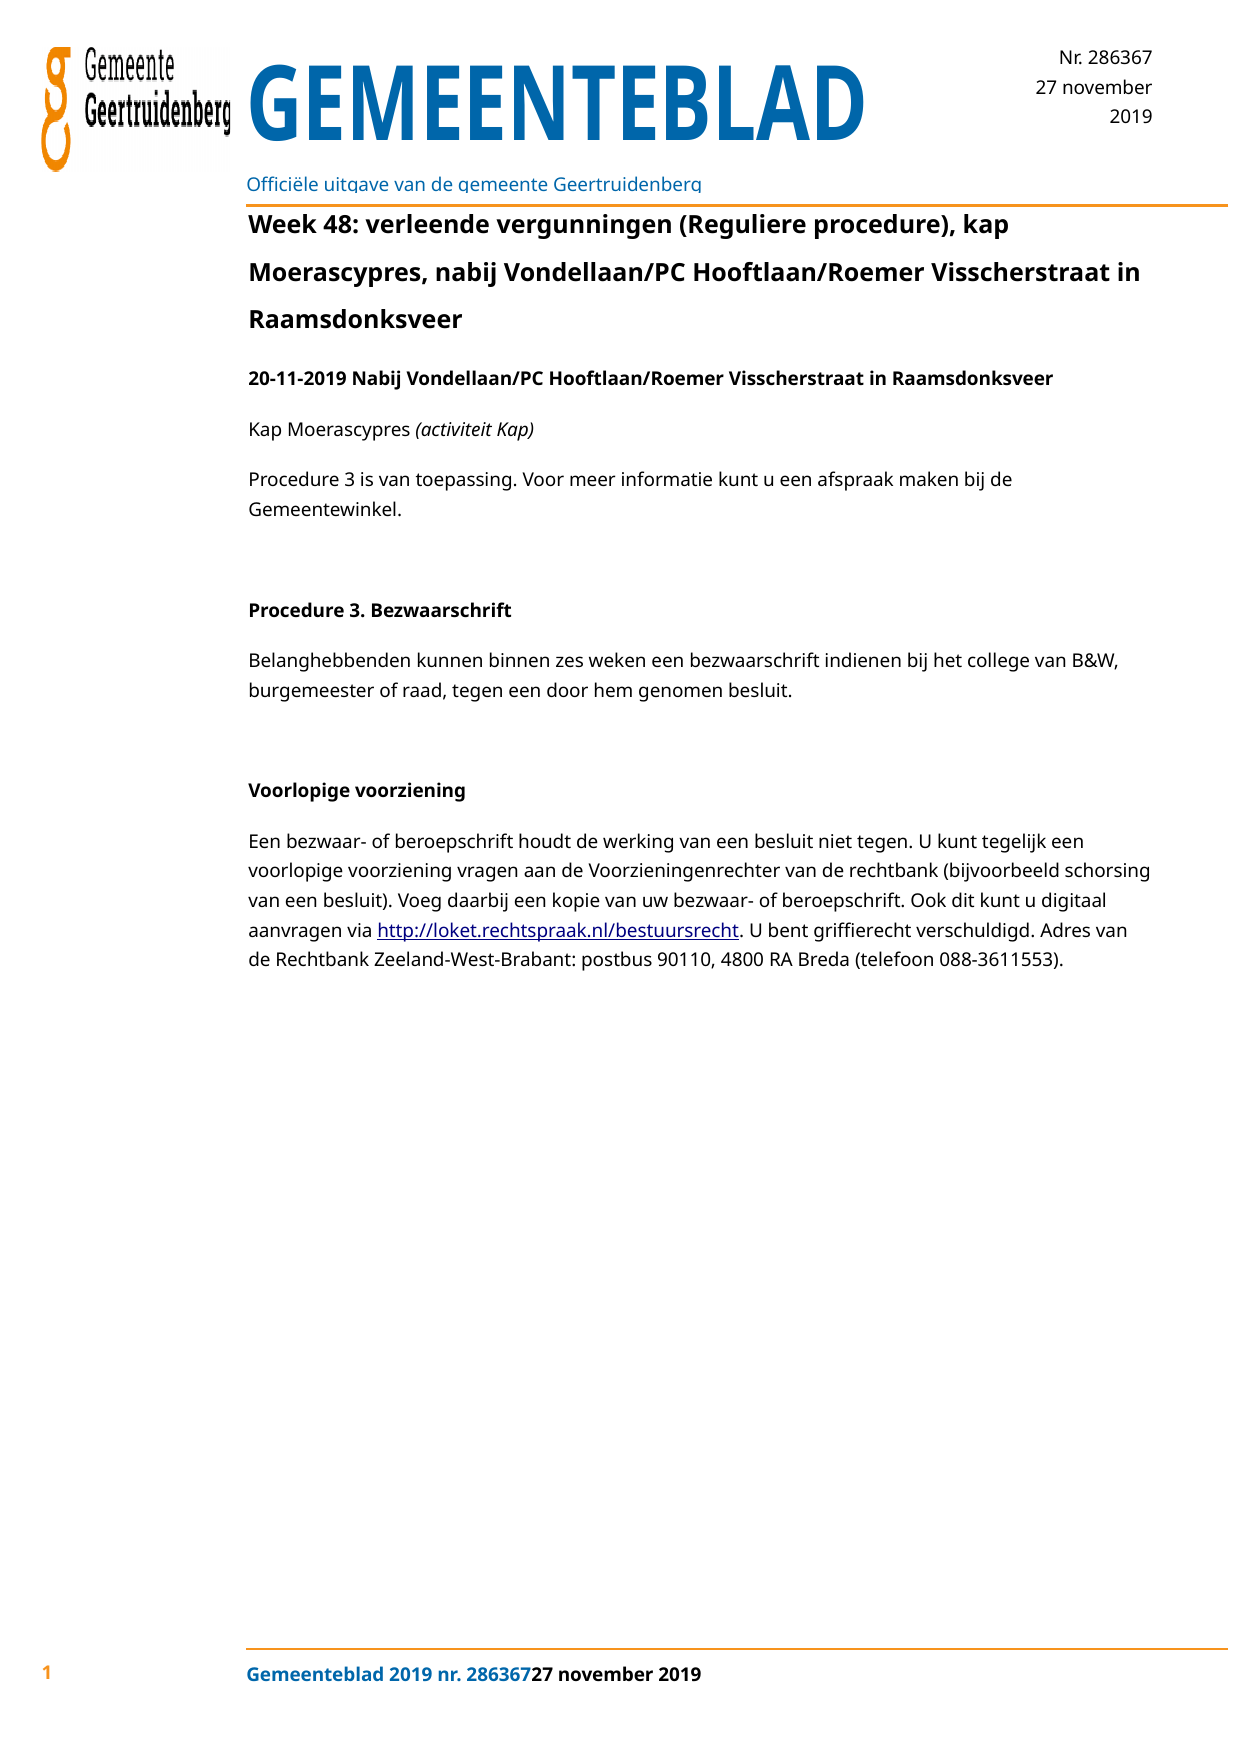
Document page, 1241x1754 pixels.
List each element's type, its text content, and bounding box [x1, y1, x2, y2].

picture [41, 47, 231, 172]
text 20-11-2019 Nabij Vondellaan/PC Hooftlaan/Roemer Visscherstraat in Raamsdonksveer [248, 366, 1152, 391]
text Kap Moerascypres (activiteit Kap) [248, 416, 1152, 442]
text Week 48: verleende vergunningen (Reguliere procedure), kap Moerascypres, nabij Vondellaan/PC Hooftlaan/Roemer Visscherstraat in Raamsdonksveer [248, 207, 1152, 336]
text Procedure 3 is van toepassing. Voor meer informatie kunt u een afspraak maken bij de Gemeentewinkel. [248, 466, 1152, 522]
text Voorlopige voorziening [248, 778, 1152, 803]
text Belanghebbenden kunnen binnen zes weken een bezwaarschrift indienen bij het college van B&W, burgemeester of raad, tegen een door hem genomen besluit. [248, 647, 1152, 702]
text Procedure 3. Bezwaarschrift [248, 597, 1152, 622]
text Een bezwaar- of beroepschrift houdt de werking van een besluit niet tegen. U kunt tegelijk een voorlopige voorziening vragen aan de Voorzieningenrechter van de rechtbank (bijvoorbeeld schorsing van een besluit). Voeg daarbij een kopie van uw bezwaar- of beroepschrift. Ook dit kunt u digitaal aanvragen via http://loket.rechtspraak.nl/bestuursrecht. U bent griffierecht verschuldigd. Adres van de Rechtbank Zeeland-West-Brabant: postbus 90110, 4800 RA Breda (telefoon 088-3611553). [248, 828, 1152, 972]
